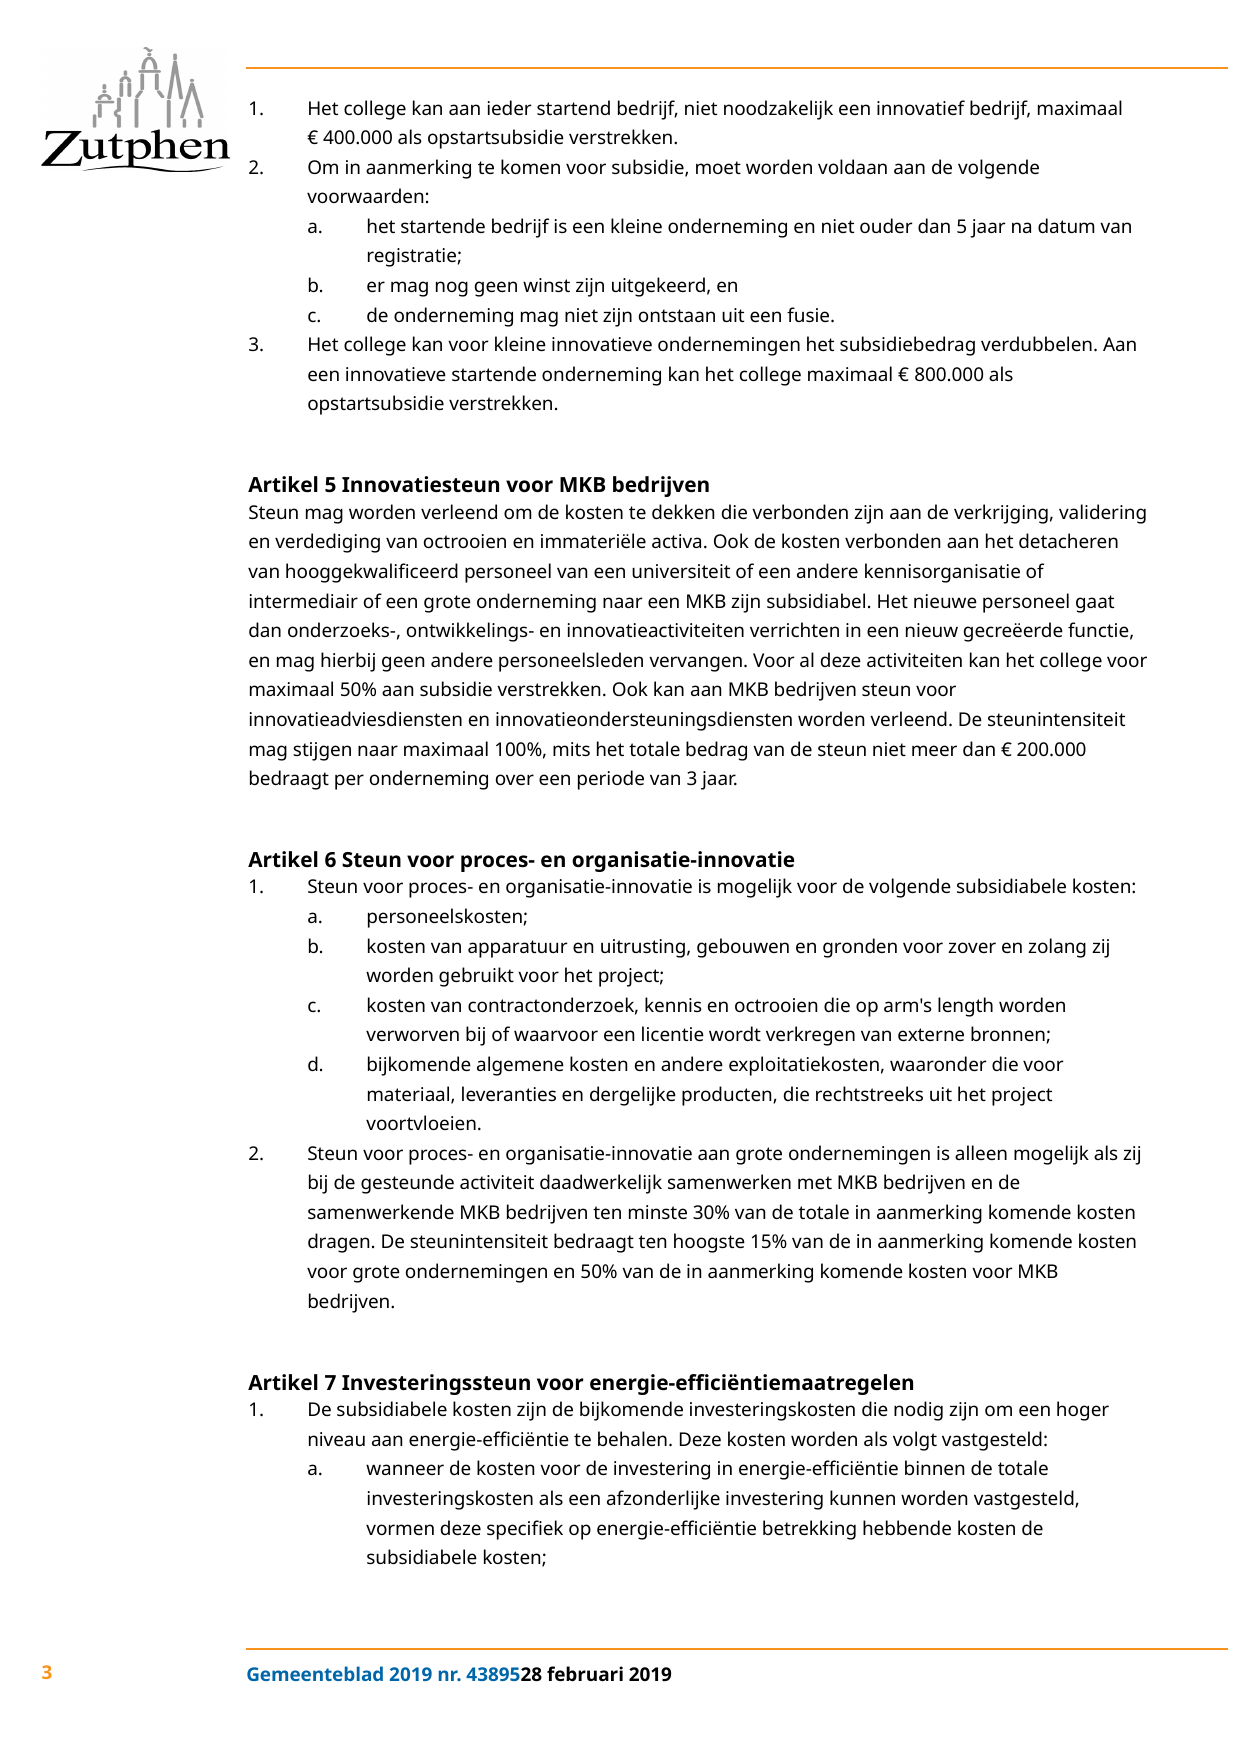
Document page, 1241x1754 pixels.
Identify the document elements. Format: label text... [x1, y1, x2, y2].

list Om in aanmerking te komen voor subsidie, moet worden voldaan aan de volgende voorwaarden: [248, 154, 1152, 209]
list Het college kan voor kleine innovatieve ondernemingen het subsidiebedrag verdubbelen. Aan een innovatieve startende onderneming kan het college maximaal € 800.000 als opstartsubsidie verstrekken. [248, 331, 1152, 416]
list Steun voor proces- en organisatie-innovatie is mogelijk voor de volgende subsidiabele kosten: [248, 874, 1152, 899]
list Steun voor proces- en organisatie-innovatie aan grote ondernemingen is alleen mogelijk als zij bij de gesteunde activiteit daadwerkelijk samenwerken met MKB bedrijven en de samenwerkende MKB bedrijven ten minste 30% van de totale in aanmerking komende kosten dragen. De steunintensiteit bedraagt ten hoogste 15% van de in aanmerking komende kosten voor grote ondernemingen en 50% van de in aanmerking komende kosten voor MKB bedrijven. [248, 1140, 1152, 1314]
text Artikel 7 Investeringssteun voor energie-efficiëntiemaatregelen [248, 1368, 1152, 1396]
list kosten van apparatuur en uitrusting, gebouwen en gronden voor zover en zolang zij worden gebruikt voor het project; [307, 933, 1152, 988]
list personeelskosten; [307, 903, 1152, 929]
text Artikel 6 Steun voor proces- en organisatie-innovatie [248, 845, 1152, 874]
text Artikel 5 Innovatiesteun voor MKB bedrijven [248, 471, 1152, 499]
list wanneer de kosten voor de investering in energie-efficiëntie binnen de totale investeringskosten als een afzonderlijke investering kunnen worden vastgesteld, vormen deze specifiek op energie-efficiëntie betrekking hebbende kosten de subsidiabele kosten; [307, 1456, 1152, 1570]
picture [41, 47, 231, 172]
list kosten van contractonderzoek, kennis en octrooien die op arm's length worden verworven bij of waarvoor een licentie wordt verkregen van externe bronnen; [307, 992, 1152, 1047]
text Steun mag worden verleend om de kosten te dekken die verbonden zijn aan de verkrijging, validering en verdediging van octrooien en immateriële activa. Ook de kosten verbonden aan het detacheren van hooggekwalificeerd personeel van een universiteit of een andere kennisorganisatie of intermediair of een grote onderneming naar een MKB zijn subsidiabel. Het nieuwe personeel gaat dan onderzoeks-, ontwikkelings- en innovatieactiviteiten verrichten in een nieuw gecreëerde functie, en mag hierbij geen andere personeelsleden vervangen. Voor al deze activiteiten kan het college voor maximaal 50% aan subsidie verstrekken. Ook kan aan MKB bedrijven steun voor innovatieadviesdiensten en innovatieondersteuningsdiensten worden verleend. De steunintensiteit mag stijgen naar maximaal 100%, mits het totale bedrag van de steun niet meer dan € 200.000 bedraagt per onderneming over een periode van 3 jaar. [248, 499, 1152, 791]
list De subsidiabele kosten zijn de bijkomende investeringskosten die nodig zijn om een hoger niveau aan energie-efficiëntie te behalen. Deze kosten worden als volgt vastgesteld: [248, 1396, 1152, 1452]
list het startende bedrijf is een kleine onderneming en niet ouder dan 5 jaar na datum van registratie; [307, 213, 1152, 268]
list er mag nog geen winst zijn uitgekeerd, en [307, 272, 1152, 298]
list de onderneming mag niet zijn ontstaan uit een fusie. [307, 302, 1152, 328]
list bijkomende algemene kosten en andere exploitatiekosten, waaronder die voor materiaal, leveranties en dergelijke producten, die rechtstreeks uit het project voortvloeien. [307, 1051, 1152, 1136]
list Het college kan aan ieder startend bedrijf, niet noodzakelijk een innovatief bedrijf, maximaal € 400.000 als opstartsubsidie verstrekken. [248, 95, 1152, 150]
